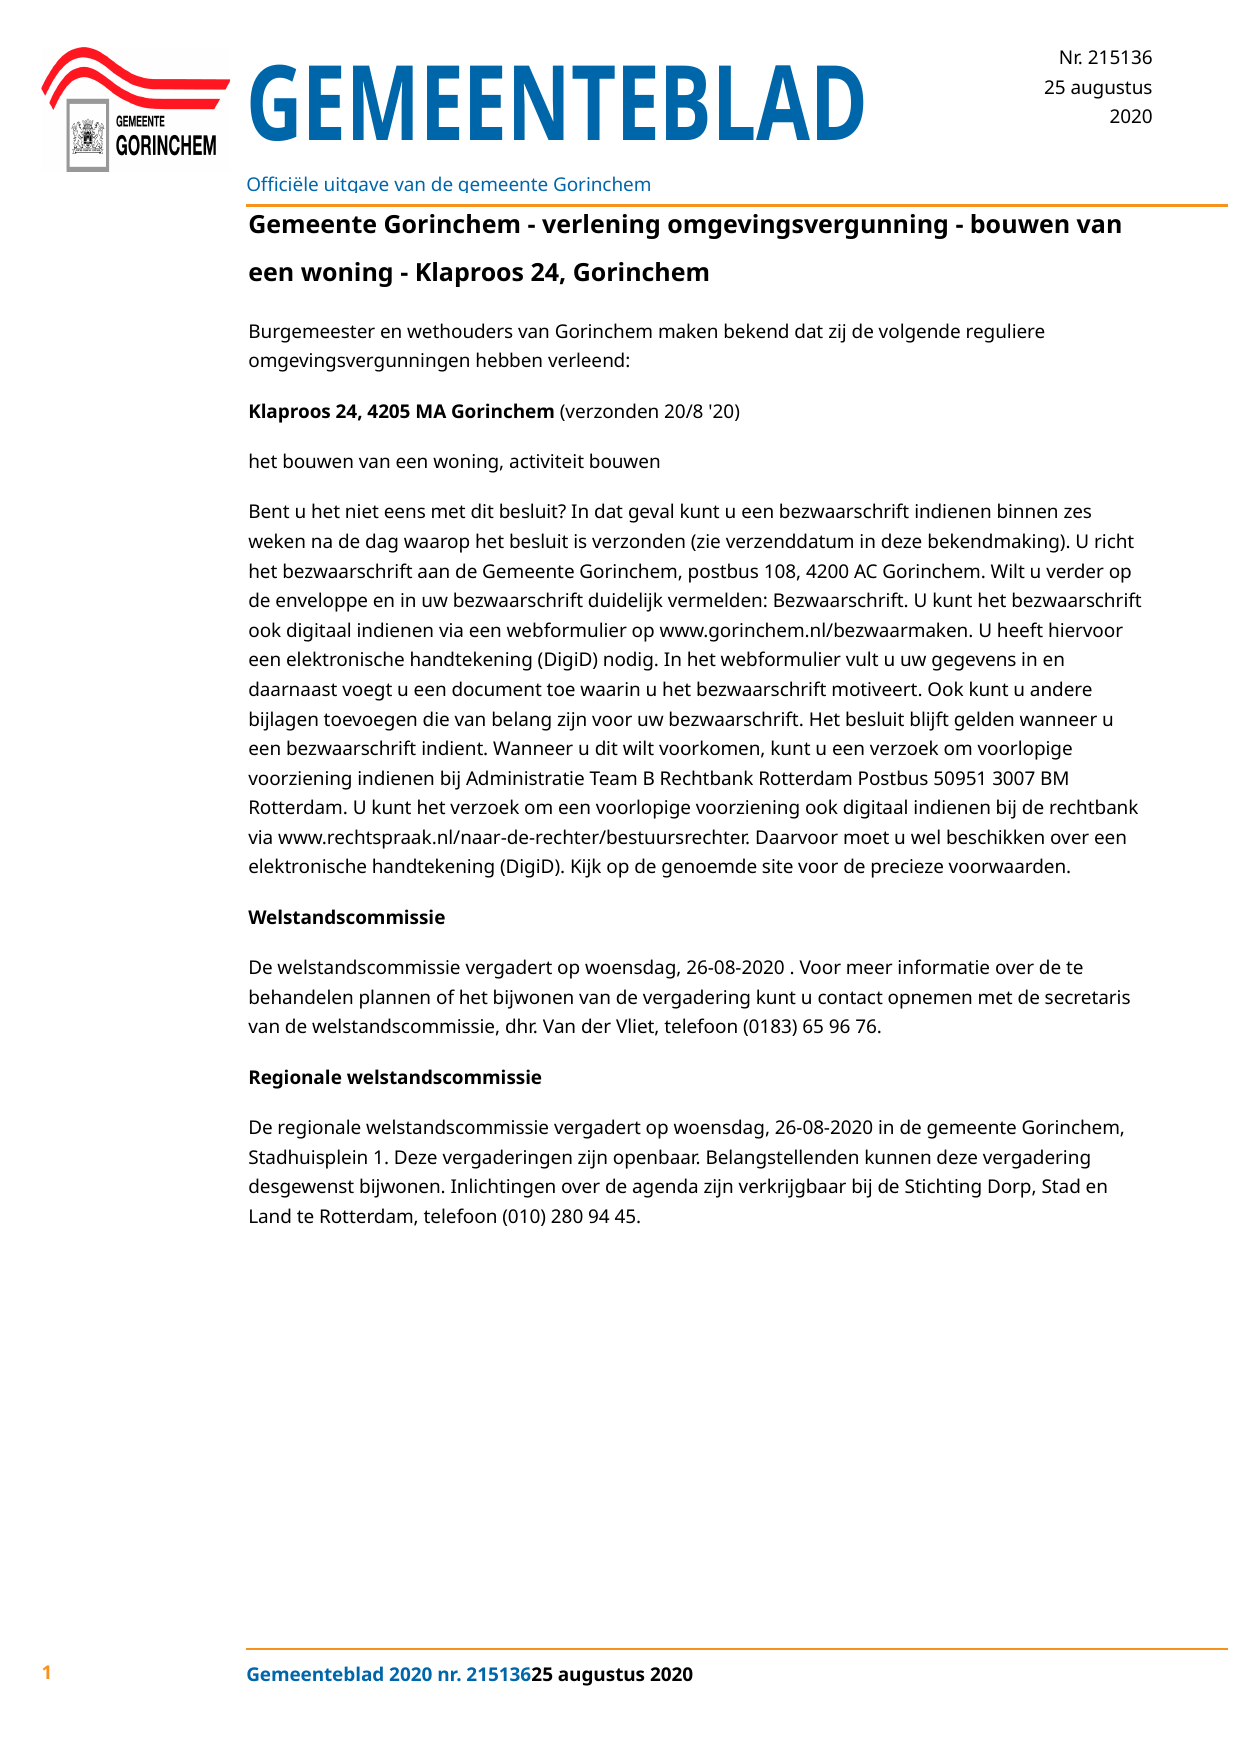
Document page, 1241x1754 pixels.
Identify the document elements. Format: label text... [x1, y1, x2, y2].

text Bent u het niet eens met dit besluit? In dat geval kunt u een bezwaarschrift indienen binnen zes weken na de dag waarop het besluit is verzonden (zie verzenddatum in deze bekendmaking). U richt het bezwaarschrift aan de Gemeente Gorinchem, postbus 108, 4200 AC Gorinchem. Wilt u verder op de enveloppe en in uw bezwaarschrift duidelijk vermelden: Bezwaarschrift. U kunt het bezwaarschrift ook digitaal indienen via een webformulier op www.gorinchem.nl/bezwaarmaken. U heeft hiervoor een elektronische handtekening (DigiD) nodig. In het webformulier vult u uw gegevens in en daarnaast voegt u een document toe waarin u het bezwaarschrift motiveert. Ook kunt u andere bijlagen toevoegen die van belang zijn voor uw bezwaarschrift. Het besluit blijft gelden wanneer u een bezwaarschrift indient. Wanneer u dit wilt voorkomen, kunt u een verzoek om voorlopige voorziening indienen bij Administratie Team B Rechtbank Rotterdam Postbus 50951 3007 BM Rotterdam. U kunt het verzoek om een voorlopige voorziening ook digitaal indienen bij de rechtbank via www.rechtspraak.nl/naar-de-rechter/bestuursrechter. Daarvoor moet u wel beschikken over een elektronische handtekening (DigiD). Kijk op de genoemde site voor de precieze voorwaarden. [248, 499, 1152, 879]
text De welstandscommissie vergadert op woensdag, 26-08-2020 . Voor meer informatie over de te behandelen plannen of het bijwonen van de vergadering kunt u contact opnemen met de secretaris van de welstandscommissie, dhr. Van der Vliet, telefoon (0183) 65 96 76. [248, 954, 1152, 1039]
picture [41, 47, 231, 172]
text Burgemeester en wethouders van Gorinchem maken bekend dat zij de volgende reguliere omgevingsvergunningen hebben verleend: [248, 318, 1152, 373]
text het bouwen van een woning, activiteit bouwen [248, 448, 1152, 474]
text Welstandscommissie [248, 904, 1152, 930]
text Gemeente Gorinchem - verlening omgevingsvergunning - bouwen van een woning - Klaproos 24, Gorinchem [248, 207, 1152, 288]
text De regionale welstandscommissie vergadert op woensdag, 26-08-2020 in de gemeente Gorinchem, Stadhuisplein 1. Deze vergaderingen zijn openbaar. Belangstellenden kunnen deze vergadering desgewenst bijwonen. Inlichtingen over de agenda zijn verkrijgbaar bij de Stichting Dorp, Stad en Land te Rotterdam, telefoon (010) 280 94 45. [248, 1114, 1152, 1229]
text Klaproos 24, 4205 MA Gorinchem (verzonden 20/8 '20) [248, 398, 1152, 424]
text Regionale welstandscommissie [248, 1064, 1152, 1090]
